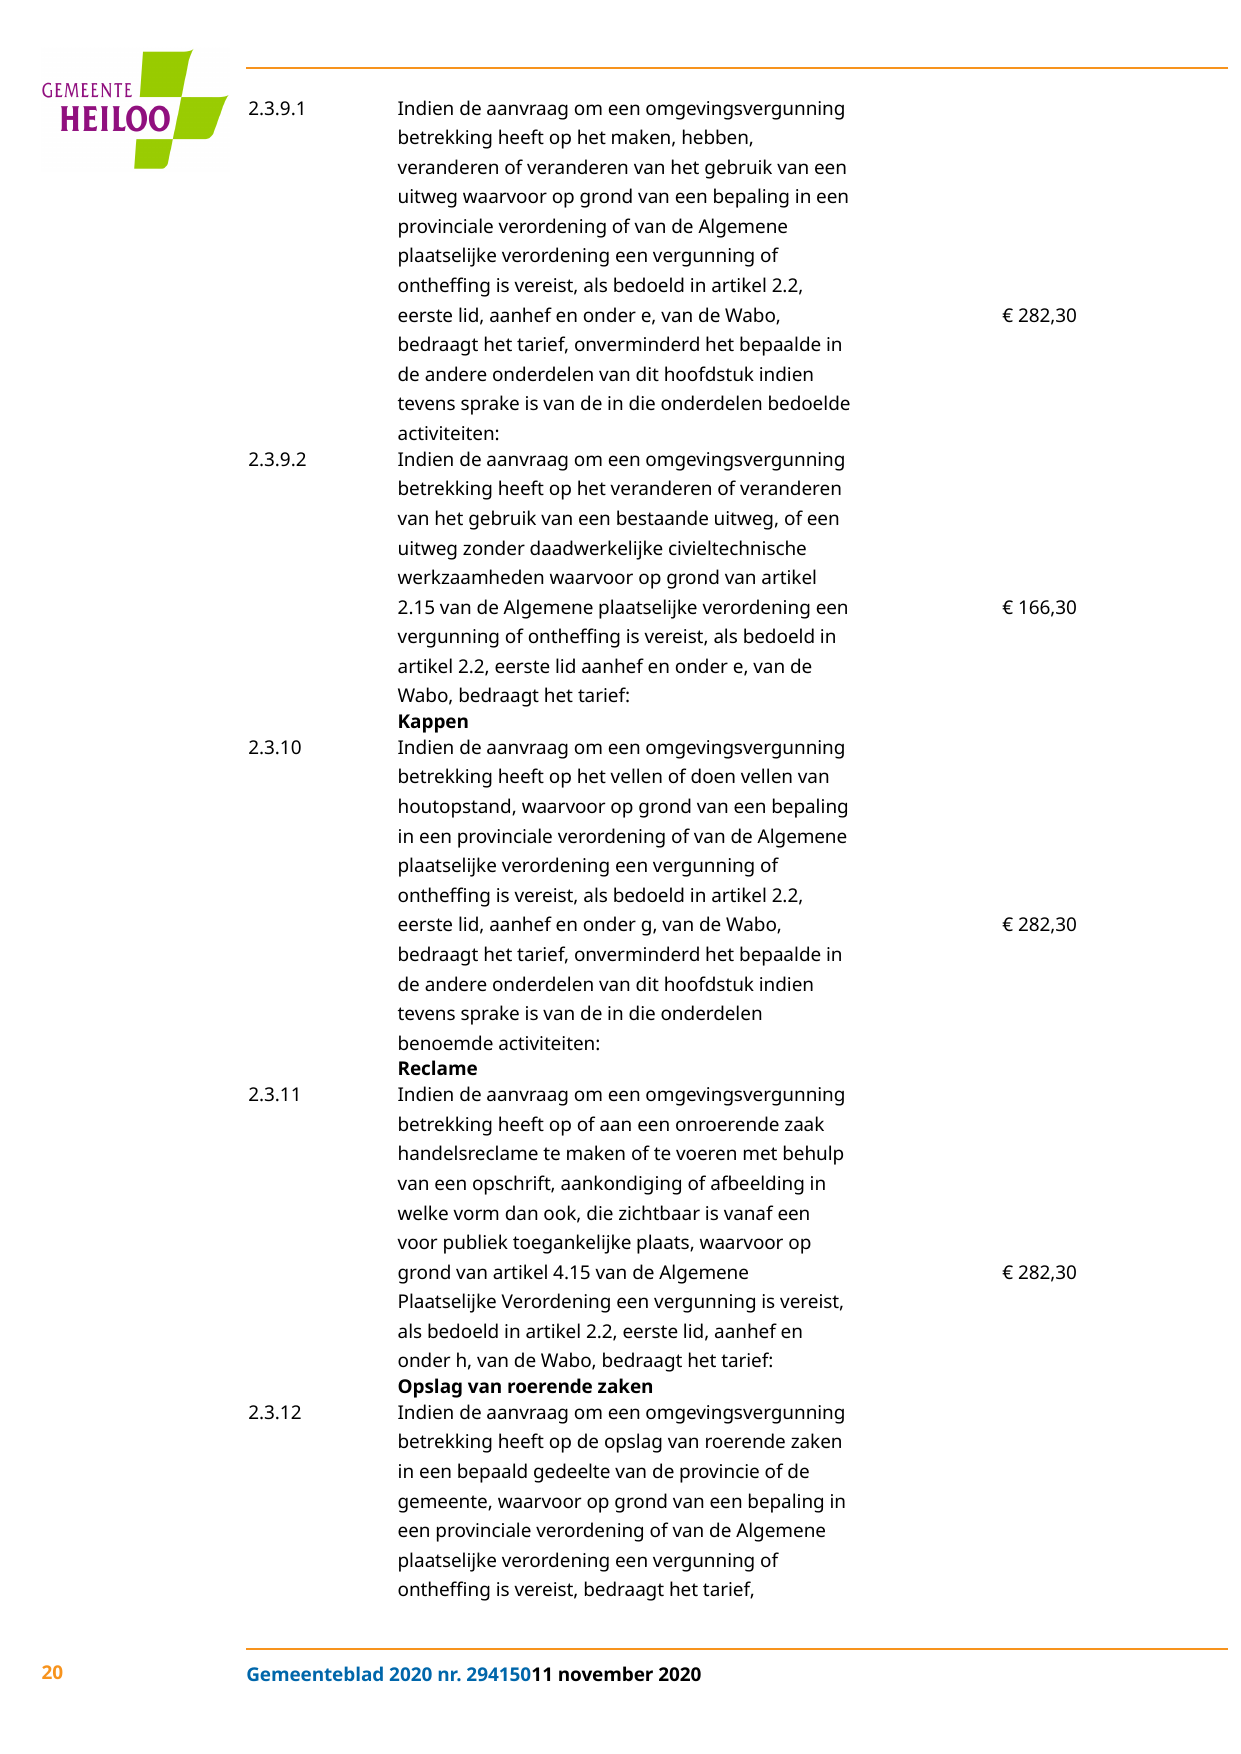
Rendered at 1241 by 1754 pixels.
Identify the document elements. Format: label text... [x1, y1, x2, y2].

table_cell [248, 708, 397, 734]
table_cell [853, 446, 1002, 708]
table_cell [248, 1056, 397, 1081]
table_cell € 282,30 [1002, 1081, 1152, 1373]
picture [41, 47, 231, 172]
table_cell Indien de aanvraag om een omgevingsvergunning betrekking heeft op de opslag van roerende zaken in een bepaald gedeelte van de provincie of de gemeente, waarvoor op grond van een bepaling in een provinciale verordening of van de Algemene plaatselijke verordening een vergunning of ontheffing is vereist, bedraagt het tarief, [398, 1399, 852, 1602]
table_cell 2.3.11 [248, 1081, 397, 1373]
table_cell [853, 95, 1002, 446]
table_cell [1002, 1056, 1152, 1081]
table_cell 2.3.10 [248, 734, 397, 1056]
table_cell € 282,30 [1002, 734, 1152, 1056]
table_cell Indien de aanvraag om een omgevingsvergunning betrekking heeft op of aan een onroerende zaak handelsreclame te maken of te voeren met behulp van een opschrift, aankondiging of afbeelding in welke vorm dan ook, die zichtbaar is vanaf een voor publiek toegankelijke plaats, waarvoor op grond van artikel 4.15 van de Algemene Plaatselijke Verordening een vergunning is vereist, als bedoeld in artikel 2.2, eerste lid, aanhef en onder h, van de Wabo, bedraagt het tarief: [398, 1081, 852, 1373]
table_cell [853, 1056, 1002, 1081]
table_cell Reclame [398, 1056, 852, 1081]
table_cell [853, 734, 1002, 1056]
table_cell [853, 1081, 1002, 1373]
table_cell [1002, 1373, 1152, 1399]
table_cell Opslag van roerende zaken [398, 1373, 852, 1399]
table_cell [248, 1373, 397, 1399]
table_cell 2.3.9.1 [248, 95, 397, 446]
table_cell [1002, 1399, 1152, 1602]
table_cell [853, 1399, 1002, 1602]
table_cell [1002, 708, 1152, 734]
table_cell [853, 1373, 1002, 1399]
table_cell € 282,30 [1002, 95, 1152, 446]
table_cell 2.3.12 [248, 1399, 397, 1602]
table_cell Kappen [398, 708, 852, 734]
table_cell € 166,30 [1002, 446, 1152, 708]
table_cell [853, 708, 1002, 734]
table_cell Indien de aanvraag om een omgevingsvergunning betrekking heeft op het veranderen of veranderen van het gebruik van een bestaande uitweg, of een uitweg zonder daadwerkelijke civieltechnische werkzaamheden waarvoor op grond van artikel 2.15 van de Algemene plaatselijke verordening een vergunning of ontheffing is vereist, als bedoeld in artikel 2.2, eerste lid aanhef en onder e, van de Wabo, bedraagt het tarief: [398, 446, 852, 708]
table_cell Indien de aanvraag om een omgevingsvergunning betrekking heeft op het maken, hebben, veranderen of veranderen van het gebruik van een uitweg waarvoor op grond van een bepaling in een provinciale verordening of van de Algemene plaatselijke verordening een vergunning of ontheffing is vereist, als bedoeld in artikel 2.2, eerste lid, aanhef en onder e, van de Wabo, bedraagt het tarief, onverminderd het bepaalde in de andere onderdelen van dit hoofdstuk indien tevens sprake is van de in die onderdelen bedoelde activiteiten: [398, 95, 852, 446]
table_cell 2.3.9.2 [248, 446, 397, 708]
table_cell Indien de aanvraag om een omgevingsvergunning betrekking heeft op het vellen of doen vellen van houtopstand, waarvoor op grond van een bepaling in een provinciale verordening of van de Algemene plaatselijke verordening een vergunning of ontheffing is vereist, als bedoeld in artikel 2.2, eerste lid, aanhef en onder g, van de Wabo, bedraagt het tarief, onverminderd het bepaalde in de andere onderdelen van dit hoofdstuk indien tevens sprake is van de in die onderdelen benoemde activiteiten: [398, 734, 852, 1056]
